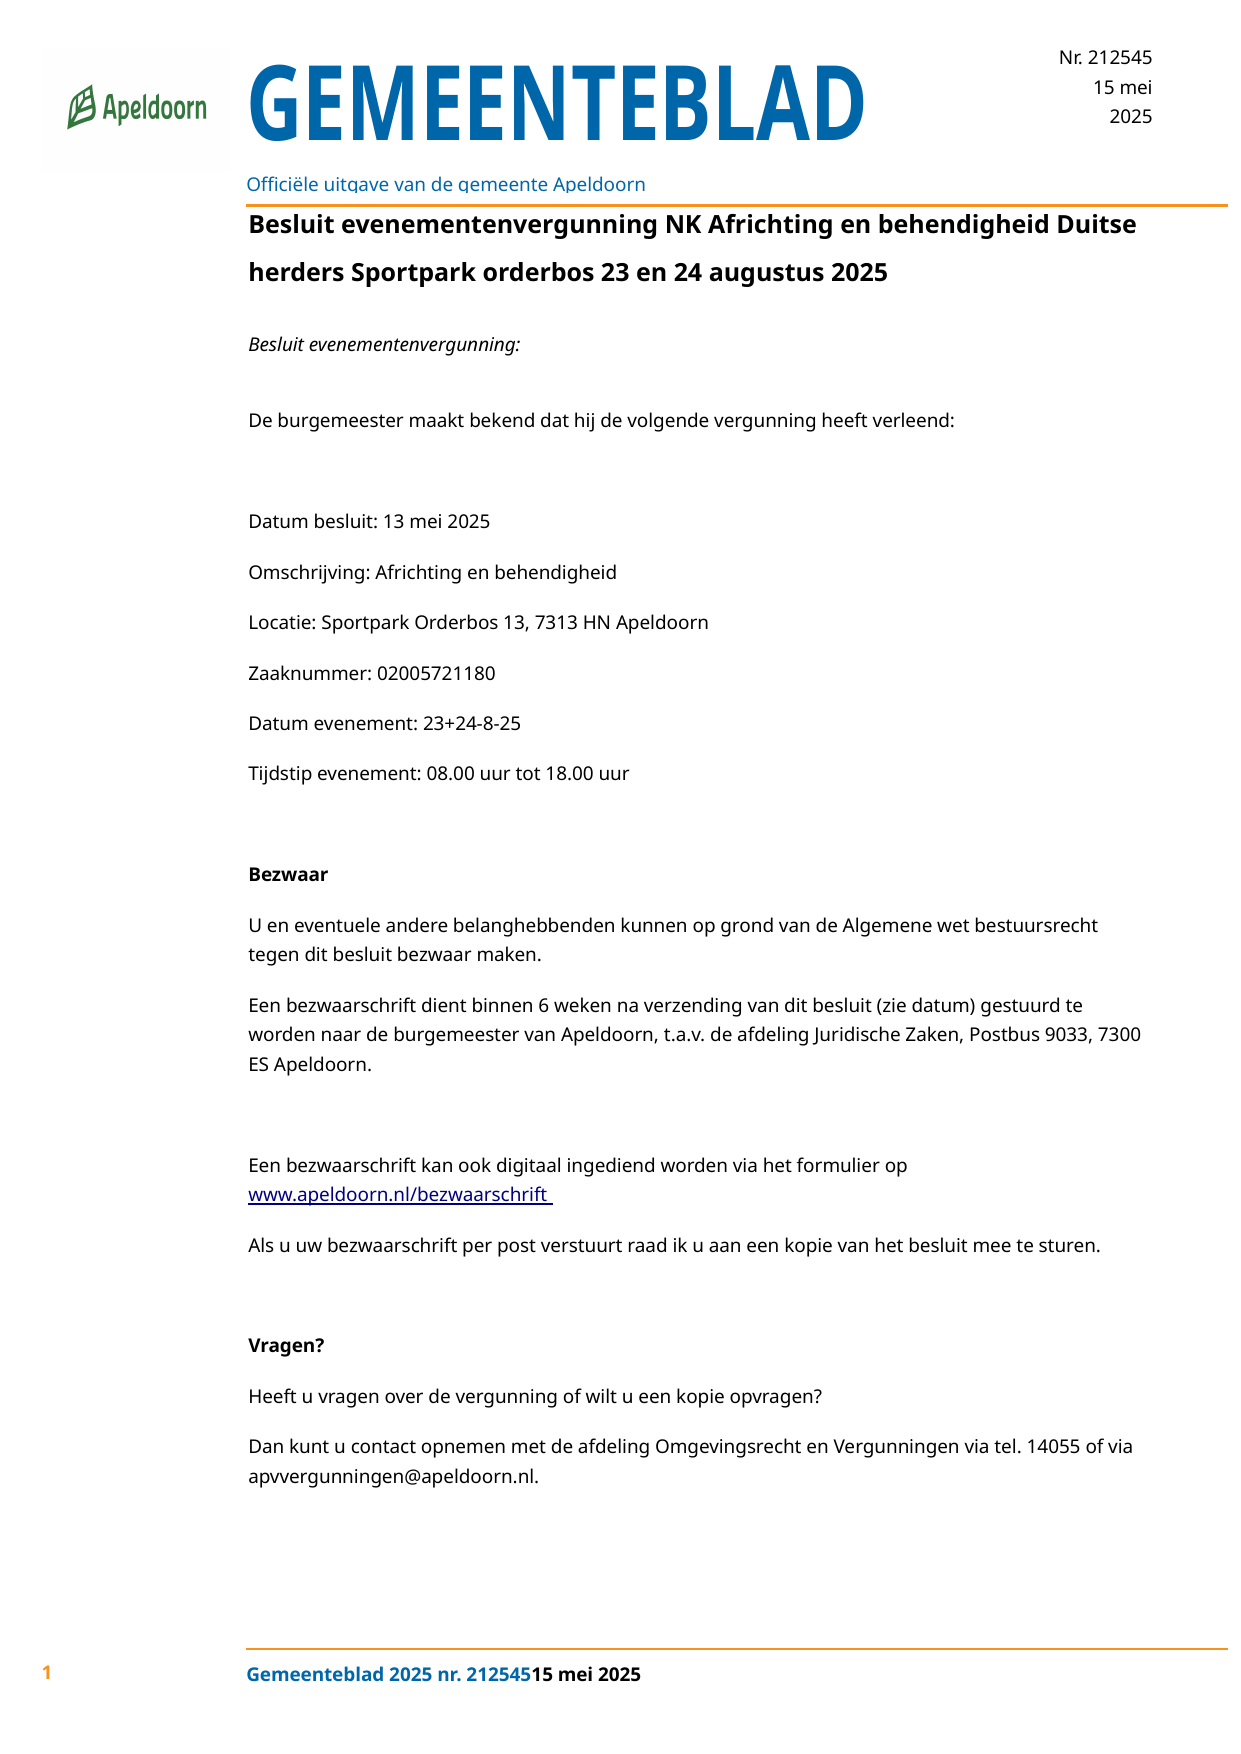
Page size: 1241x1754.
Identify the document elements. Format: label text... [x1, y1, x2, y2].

text Omschrijving: Africhting en behendigheid [248, 559, 1152, 584]
text Vragen? [248, 1333, 1152, 1358]
text Besluit evenementenvergunning NK Africhting en behendigheid Duitse herders Sportpark orderbos 23 en 24 augustus 2025 [248, 207, 1152, 288]
text De burgemeester maakt bekend dat hij de volgende vergunning heeft verleend: [248, 408, 1152, 433]
text Heeft u vragen over de vergunning of wilt u een kopie opvragen? [248, 1383, 1152, 1409]
text Dan kunt u contact opnemen met de afdeling Omgevingsrecht en Vergunningen via tel. 14055 of via apvvergunningen@apeldoorn.nl. [248, 1433, 1152, 1489]
text Besluit evenementenvergunning: [248, 331, 1152, 357]
picture [41, 47, 231, 172]
text Locatie: Sportpark Orderbos 13, 7313 HN Apeldoorn [248, 609, 1152, 635]
text Een bezwaarschrift kan ook digitaal ingediend worden via het formulier op www.apeldoorn.nl/bezwaarschrift [248, 1152, 1152, 1207]
text U en eventuele andere belanghebbenden kunnen op grond van de Algemene wet bestuursrecht tegen dit besluit bezwaar maken. [248, 912, 1152, 967]
text Datum evenement: 23+24-8-25 [248, 710, 1152, 736]
text Als u uw bezwaarschrift per post verstuurt raad ik u aan een kopie van het besluit mee te sturen. [248, 1232, 1152, 1257]
text Datum besluit: 13 mei 2025 [248, 508, 1152, 534]
text Zaaknummer: 02005721180 [248, 660, 1152, 685]
text Bezwaar [248, 861, 1152, 887]
text Tijdstip evenement: 08.00 uur tot 18.00 uur [248, 761, 1152, 786]
text Een bezwaarschrift dient binnen 6 weken na verzending van dit besluit (zie datum) gestuurd te worden naar de burgemeester van Apeldoorn, t.a.v. de afdeling Juridische Zaken, Postbus 9033, 7300 ES Apeldoorn. [248, 992, 1152, 1077]
